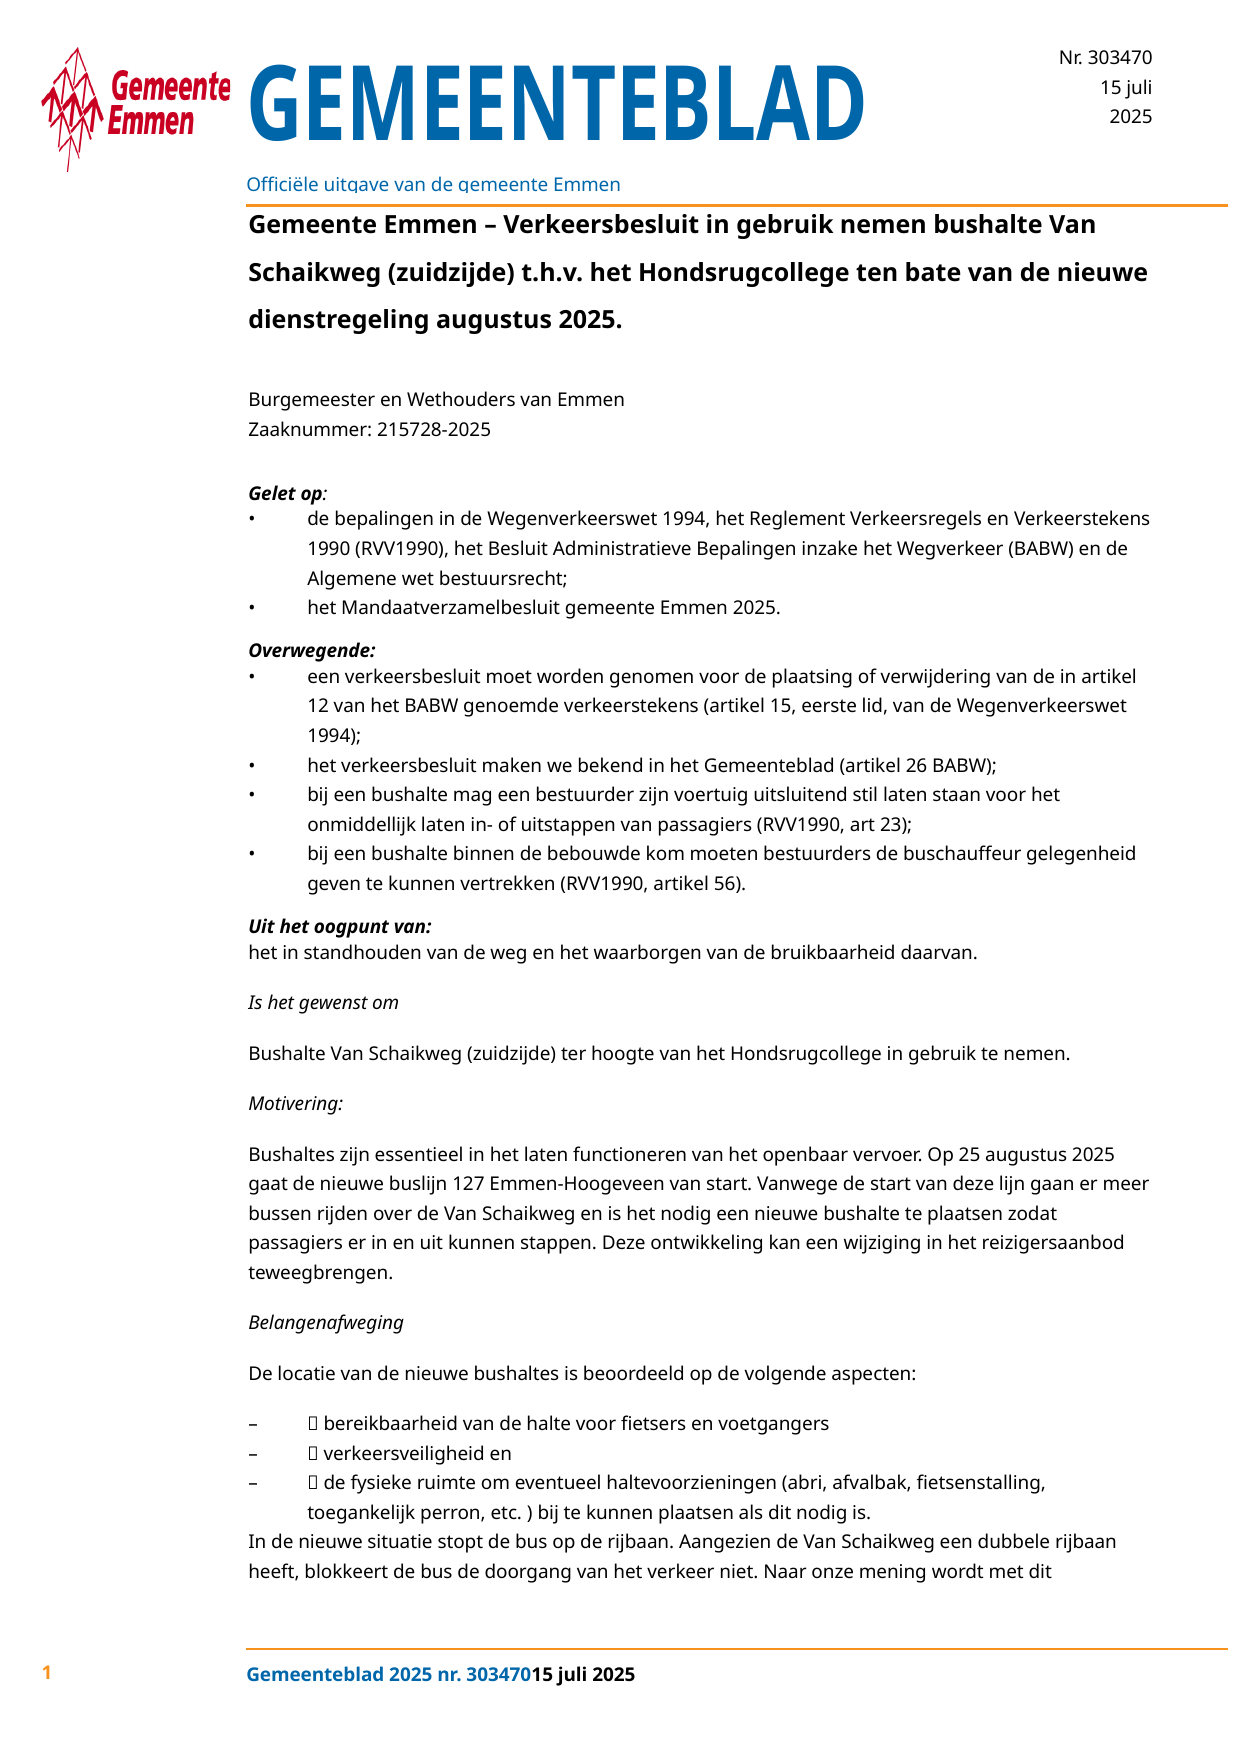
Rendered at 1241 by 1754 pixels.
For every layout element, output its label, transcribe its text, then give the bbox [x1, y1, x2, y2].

picture [41, 47, 231, 172]
list  bereikbaarheid van de halte voor fietsers en voetgangers [248, 1410, 1152, 1436]
text Bushaltes zijn essentieel in het laten functioneren van het openbaar vervoer. Op 25 augustus 2025 gaat de nieuwe buslijn 127 Emmen-Hoogeveen van start. Vanwege de start van deze lijn gaan er meer bussen rijden over de Van Schaikweg en is het nodig een nieuwe bushalte te plaatsen zodat passagiers er in en uit kunnen stappen. Deze ontwikkeling kan een wijziging in het reizigersaanbod teweegbrengen. [248, 1141, 1152, 1285]
text Gelet op: [248, 480, 1152, 506]
text De locatie van de nieuwe bushaltes is beoordeeld op de volgende aspecten: [248, 1360, 1152, 1386]
list een verkeersbesluit moet worden genomen voor de plaatsing of verwijdering van de in artikel 12 van het BABW genoemde verkeerstekens (artikel 15, eerste lid, van de Wegenverkeerswet 1994); [248, 663, 1152, 748]
list  de fysieke ruimte om eventueel haltevoorzieningen (abri, afvalbak, fietsenstalling, toegankelijk perron, etc. ) bij te kunnen plaatsen als dit nodig is. [248, 1469, 1152, 1525]
text Belangenafweging [248, 1309, 1152, 1335]
text Burgemeester en Wethouders van Emmen [248, 386, 1152, 412]
list de bepalingen in de Wegenverkeerswet 1994, het Reglement Verkeersregels en Verkeerstekens 1990 (RVV1990), het Besluit Administratieve Bepalingen inzake het Wegverkeer (BABW) en de Algemene wet bestuursrecht; [248, 506, 1152, 590]
list  verkeersveiligheid en [248, 1440, 1152, 1466]
text In de nieuwe situatie stopt de bus op de rijbaan. Aangezien de Van Schaikweg een dubbele rijbaan heeft, blokkeert de bus de doorgang van het verkeer niet. Naar onze mening wordt met dit [248, 1529, 1152, 1584]
text Uit het oogpunt van: [248, 913, 1152, 939]
list bij een bushalte binnen de bebouwde kom moeten bestuurders de buschauffeur gelegenheid geven te kunnen vertrekken (RVV1990, artikel 56). [248, 841, 1152, 896]
text Bushalte Van Schaikweg (zuidzijde) ter hoogte van het Hondsrugcollege in gebruik te nemen. [248, 1040, 1152, 1066]
list het Mandaatverzamelbesluit gemeente Emmen 2025. [248, 594, 1152, 620]
text Overwegende: [248, 637, 1152, 663]
list bij een bushalte mag een bestuurder zijn voertuig uitsluitend stil laten staan voor het onmiddellijk laten in- of uitstappen van passagiers (RVV1990, art 23); [248, 781, 1152, 837]
text het in standhouden van de weg en het waarborgen van de bruikbaarheid daarvan. [248, 939, 1152, 965]
text Motivering: [248, 1090, 1152, 1116]
text Gemeente Emmen – Verkeersbesluit in gebruik nemen bushalte Van Schaikweg (zuidzijde) t.h.v. het Hondsrugcollege ten bate van de nieuwe dienstregeling augustus 2025. [248, 207, 1152, 336]
list het verkeersbesluit maken we bekend in het Gemeenteblad (artikel 26 BABW); [248, 752, 1152, 778]
text Is het gewenst om [248, 989, 1152, 1015]
text Zaaknummer: 215728-2025 [248, 416, 1152, 442]
